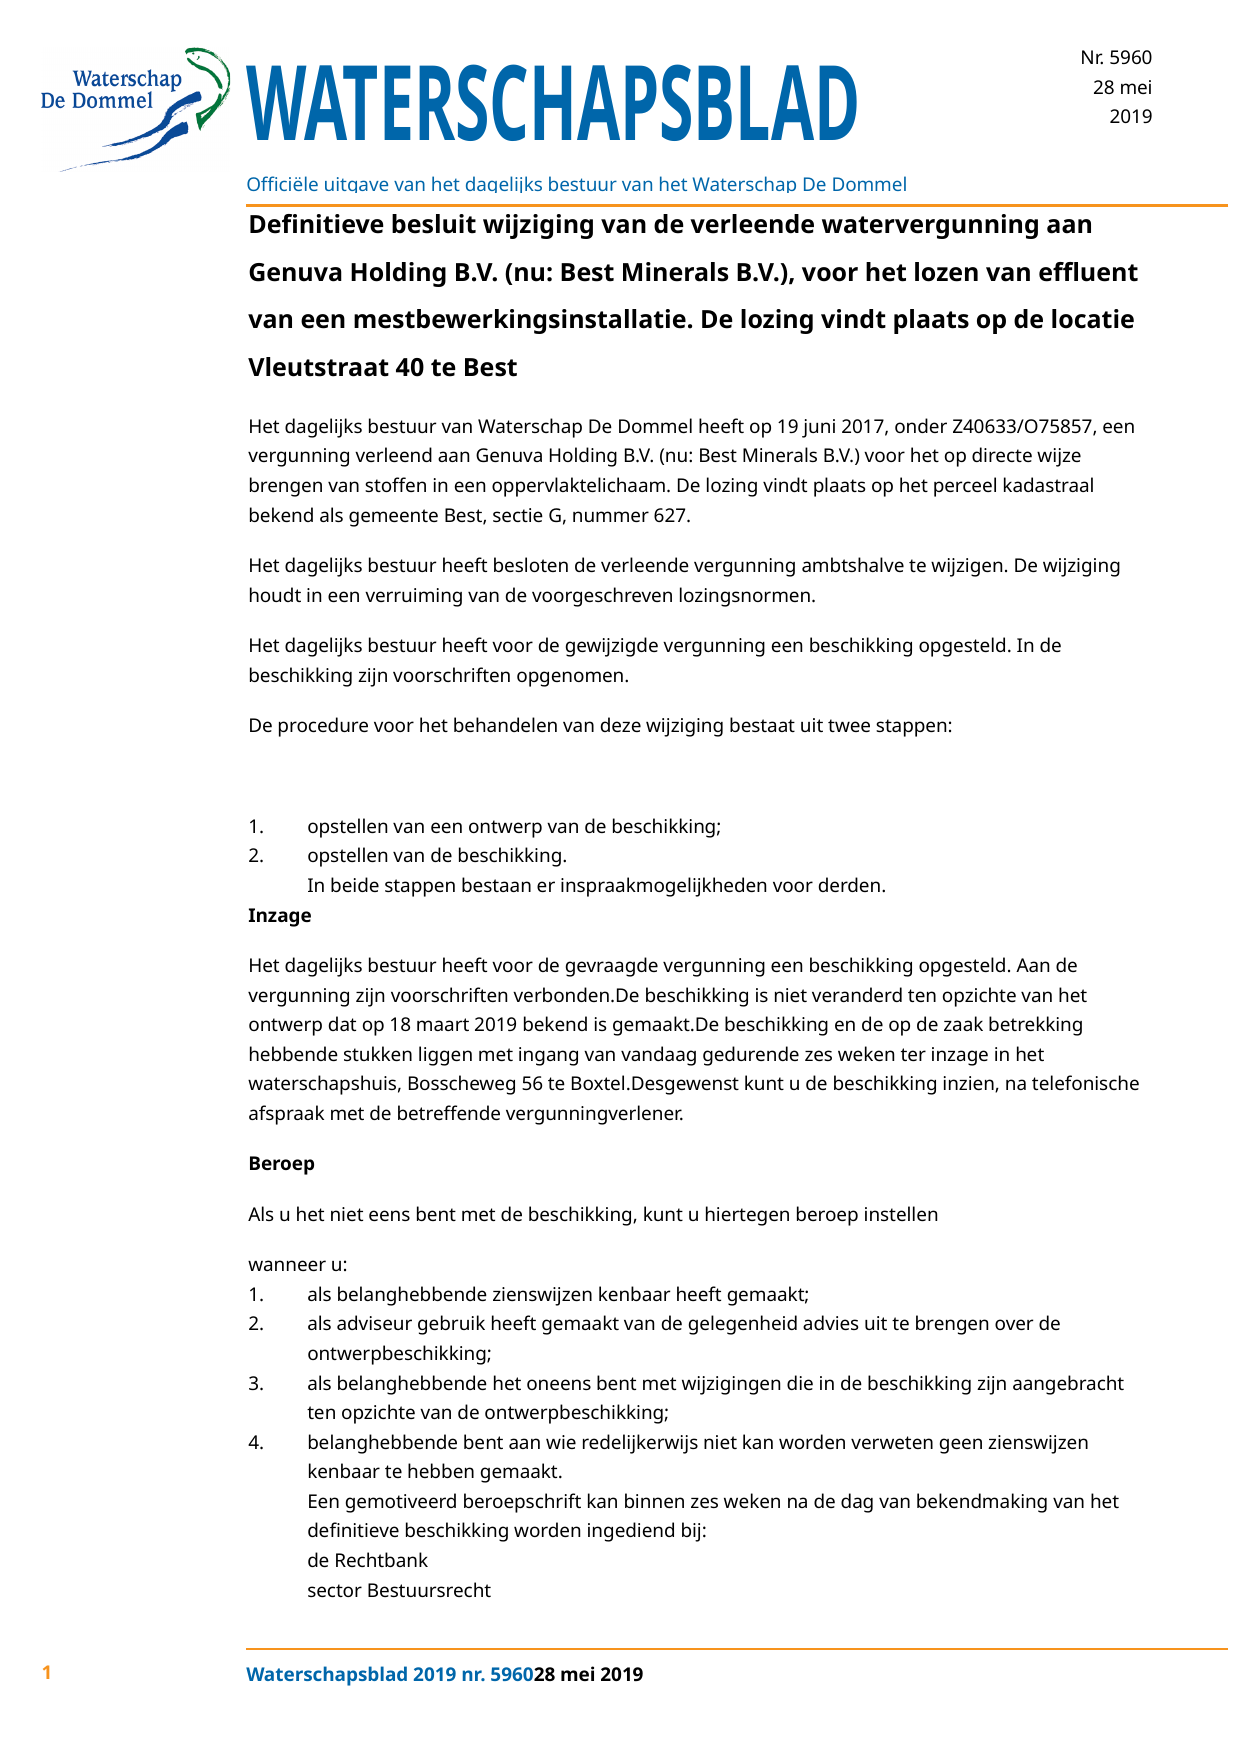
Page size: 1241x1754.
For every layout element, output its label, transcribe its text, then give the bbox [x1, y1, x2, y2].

text Als u het niet eens bent met de beschikking, kunt u hiertegen beroep instellen [248, 1201, 1152, 1227]
list sector Bestuursrecht [248, 1577, 1152, 1603]
list de Rechtbank [248, 1547, 1152, 1573]
text Inzage [248, 902, 1152, 928]
text Het dagelijks bestuur heeft voor de gevraagde vergunning een beschikking opgesteld. Aan de vergunning zijn voorschriften verbonden.De beschikking is niet veranderd ten opzichte van het ontwerp dat op 18 maart 2019 bekend is gemaakt.De beschikking en de op de zaak betrekking hebbende stukken liggen met ingang van vandaag gedurende zes weken ter inzage in het waterschapshuis, Bosscheweg 56 te Boxtel.Desgewenst kunt u de beschikking inzien, na telefonische afspraak met de betreffende vergunningverlener. [248, 952, 1152, 1126]
text Definitieve besluit wijziging van de verleende watervergunning aan Genuva Holding B.V. (nu: Best Minerals B.V.), voor het lozen van effluent van een mestbewerkingsinstallatie. De lozing vindt plaats op de locatie Vleutstraat 40 te Best [248, 207, 1152, 384]
list opstellen van de beschikking. [248, 843, 1152, 868]
text wanneer u: [248, 1251, 1152, 1277]
list als adviseur gebruik heeft gemaakt van de gelegenheid advies uit te brengen over de ontwerpbeschikking; [248, 1311, 1152, 1366]
text Beroep [248, 1151, 1152, 1176]
text Het dagelijks bestuur heeft besloten de verleende vergunning ambtshalve te wijzigen. De wijziging houdt in een verruiming van de voorgeschreven lozingsnormen. [248, 552, 1152, 608]
list belanghebbende bent aan wie redelijkerwijs niet kan worden verweten geen zienswijzen kenbaar te hebben gemaakt. [248, 1429, 1152, 1484]
picture [41, 47, 231, 172]
list als belanghebbende zienswijzen kenbaar heeft gemaakt; [248, 1281, 1152, 1307]
list opstellen van een ontwerp van de beschikking; [248, 813, 1152, 839]
list In beide stappen bestaan er inspraakmogelijkheden voor derden. [248, 872, 1152, 898]
text Het dagelijks bestuur van Waterschap De Dommel heeft op 19 juni 2017, onder Z40633/O75857, een vergunning verleend aan Genuva Holding B.V. (nu: Best Minerals B.V.) voor het op directe wijze brengen van stoffen in een oppervlaktelichaam. De lozing vindt plaats op het perceel kadastraal bekend als gemeente Best, sectie G, nummer 627. [248, 413, 1152, 528]
list als belanghebbende het oneens bent met wijzigingen die in de beschikking zijn aangebracht ten opzichte van de ontwerpbeschikking; [248, 1370, 1152, 1425]
text De procedure voor het behandelen van deze wijziging bestaat uit twee stappen: [248, 712, 1152, 738]
list Een gemotiveerd beroepschrift kan binnen zes weken na de dag van bekendmaking van het definitieve beschikking worden ingediend bij: [248, 1488, 1152, 1543]
text Het dagelijks bestuur heeft voor de gewijzigde vergunning een beschikking opgesteld. In de beschikking zijn voorschriften opgenomen. [248, 632, 1152, 688]
